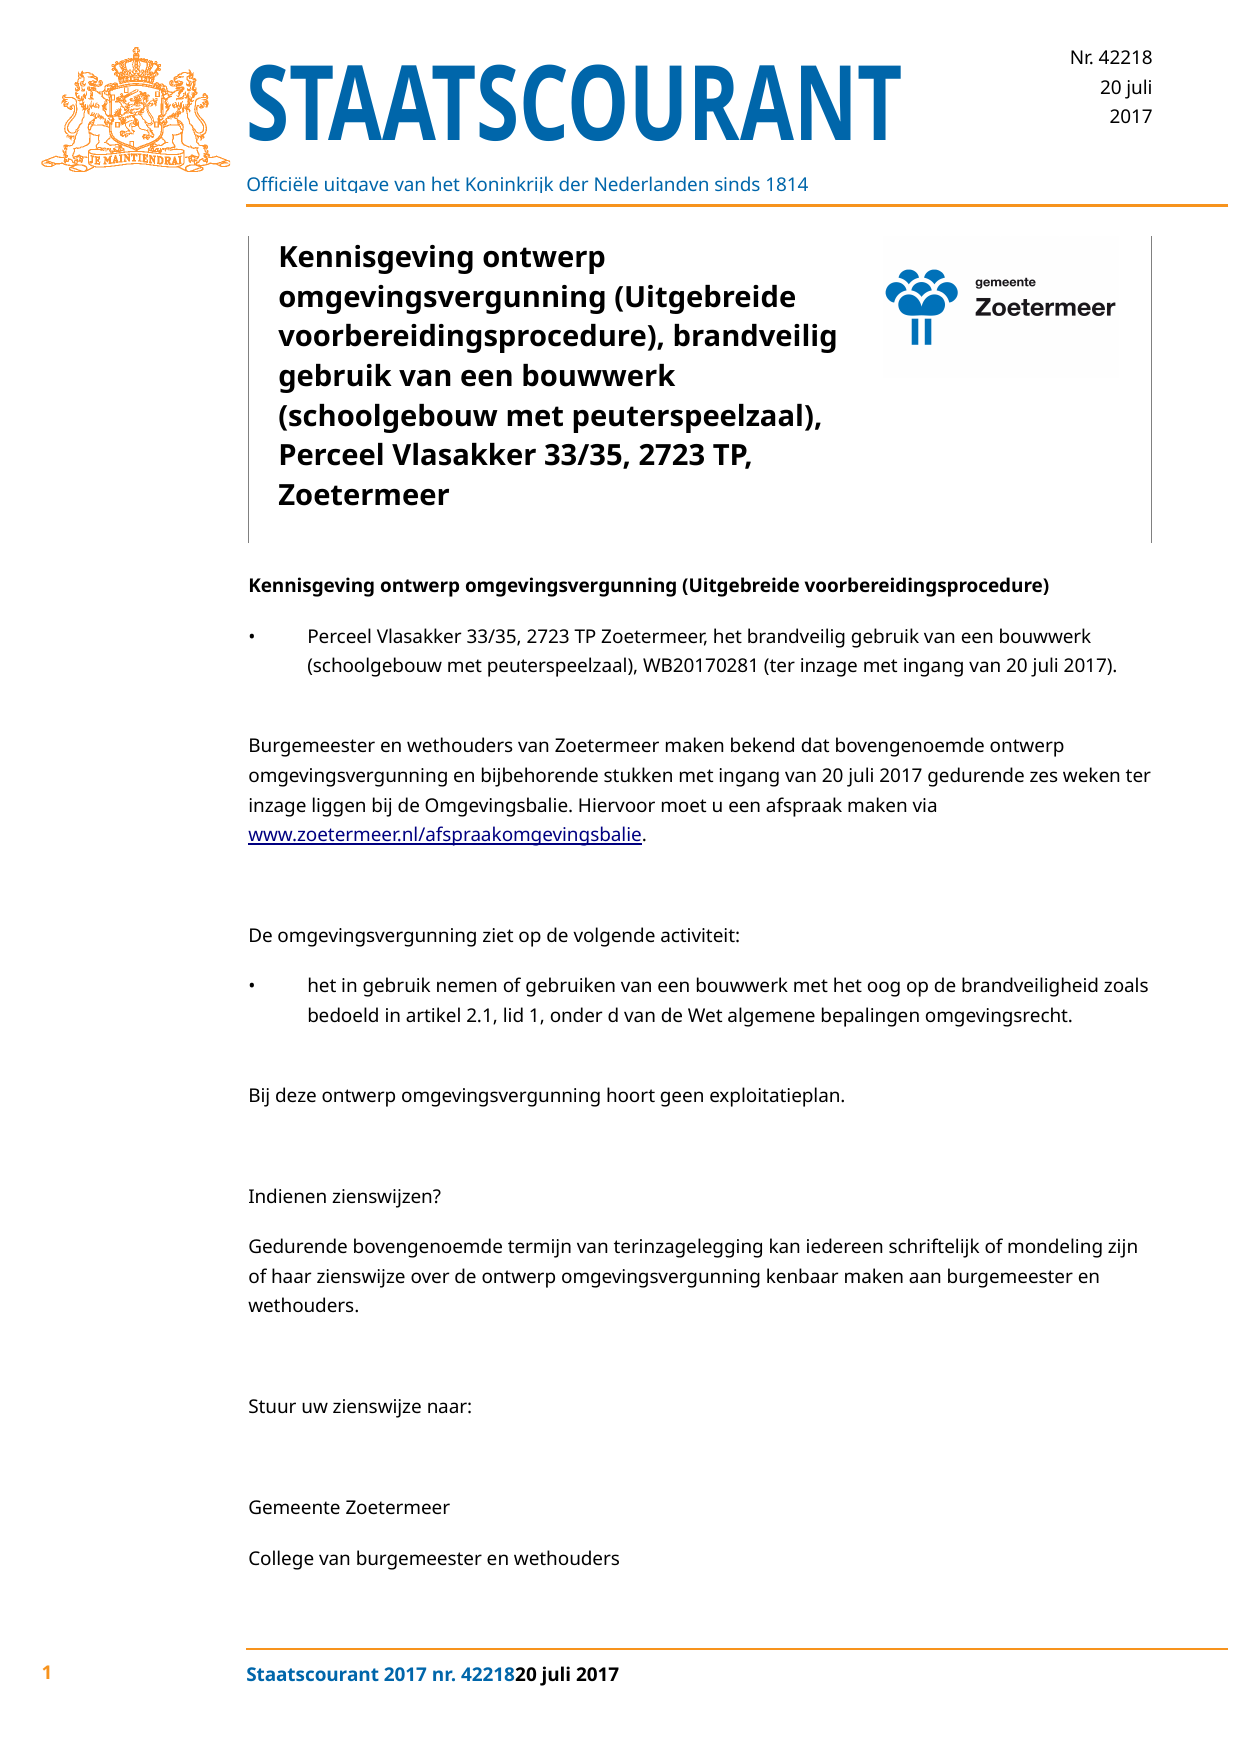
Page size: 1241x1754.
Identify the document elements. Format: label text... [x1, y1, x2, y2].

text Stuur uw zienswijze naar: [248, 1393, 1152, 1419]
text Gemeente Zoetermeer [248, 1494, 1152, 1520]
text Bij deze ontwerp omgevingsvergunning hoort geen exploitatieplan. [248, 1082, 1152, 1108]
list Perceel Vlasakker 33/35, 2723 TP Zoetermeer, het brandveilig gebruik van een bouwwerk (schoolgebouw met peuterspeelzaal), WB20170281 (ter inzage met ingang van 20 juli 2017). [248, 623, 1152, 678]
text Indienen zienswijzen? [248, 1183, 1152, 1209]
picture [882, 236, 1119, 378]
picture [41, 47, 231, 172]
list het in gebruik nemen of gebruiken van een bouwwerk met het oog op de brandveiligheid zoals bedoeld in artikel 2.1, lid 1, onder d van de Wet algemene bepalingen omgevingsrecht. [248, 973, 1152, 1028]
table_header [850, 236, 1151, 543]
text Burgemeester en wethouders van Zoetermeer maken bekend dat bovengenoemde ontwerp omgevingsvergunning en bijbehorende stukken met ingang van 20 juli 2017 gedurende zes weken ter inzage liggen bij de Omgevingsbalie. Hiervoor moet u een afspraak maken via www.zoetermeer.nl/afspraakomgevingsbalie. [248, 733, 1152, 847]
text Gedurende bovengenoemde termijn van terinzagelegging kan iedereen schriftelijk of mondeling zijn of haar zienswijze over de ontwerp omgevingsvergunning kenbaar maken aan burgemeester en wethouders. [248, 1233, 1152, 1318]
text College van burgemeester en wethouders [248, 1545, 1152, 1571]
text Kennisgeving ontwerp omgevingsvergunning (Uitgebreide voorbereidingsprocedure) [248, 573, 1152, 598]
table_header Kennisgeving ontwerp omgevingsvergunning (Uitgebreide voorbereidingsprocedure), brandveilig gebruik van een bouwwerk (schoolgebouw met peuterspeelzaal), Perceel Vlasakker 33/35, 2723 TP, Zoetermeer [249, 236, 850, 543]
text De omgevingsvergunning ziet op de volgende activiteit: [248, 922, 1152, 948]
